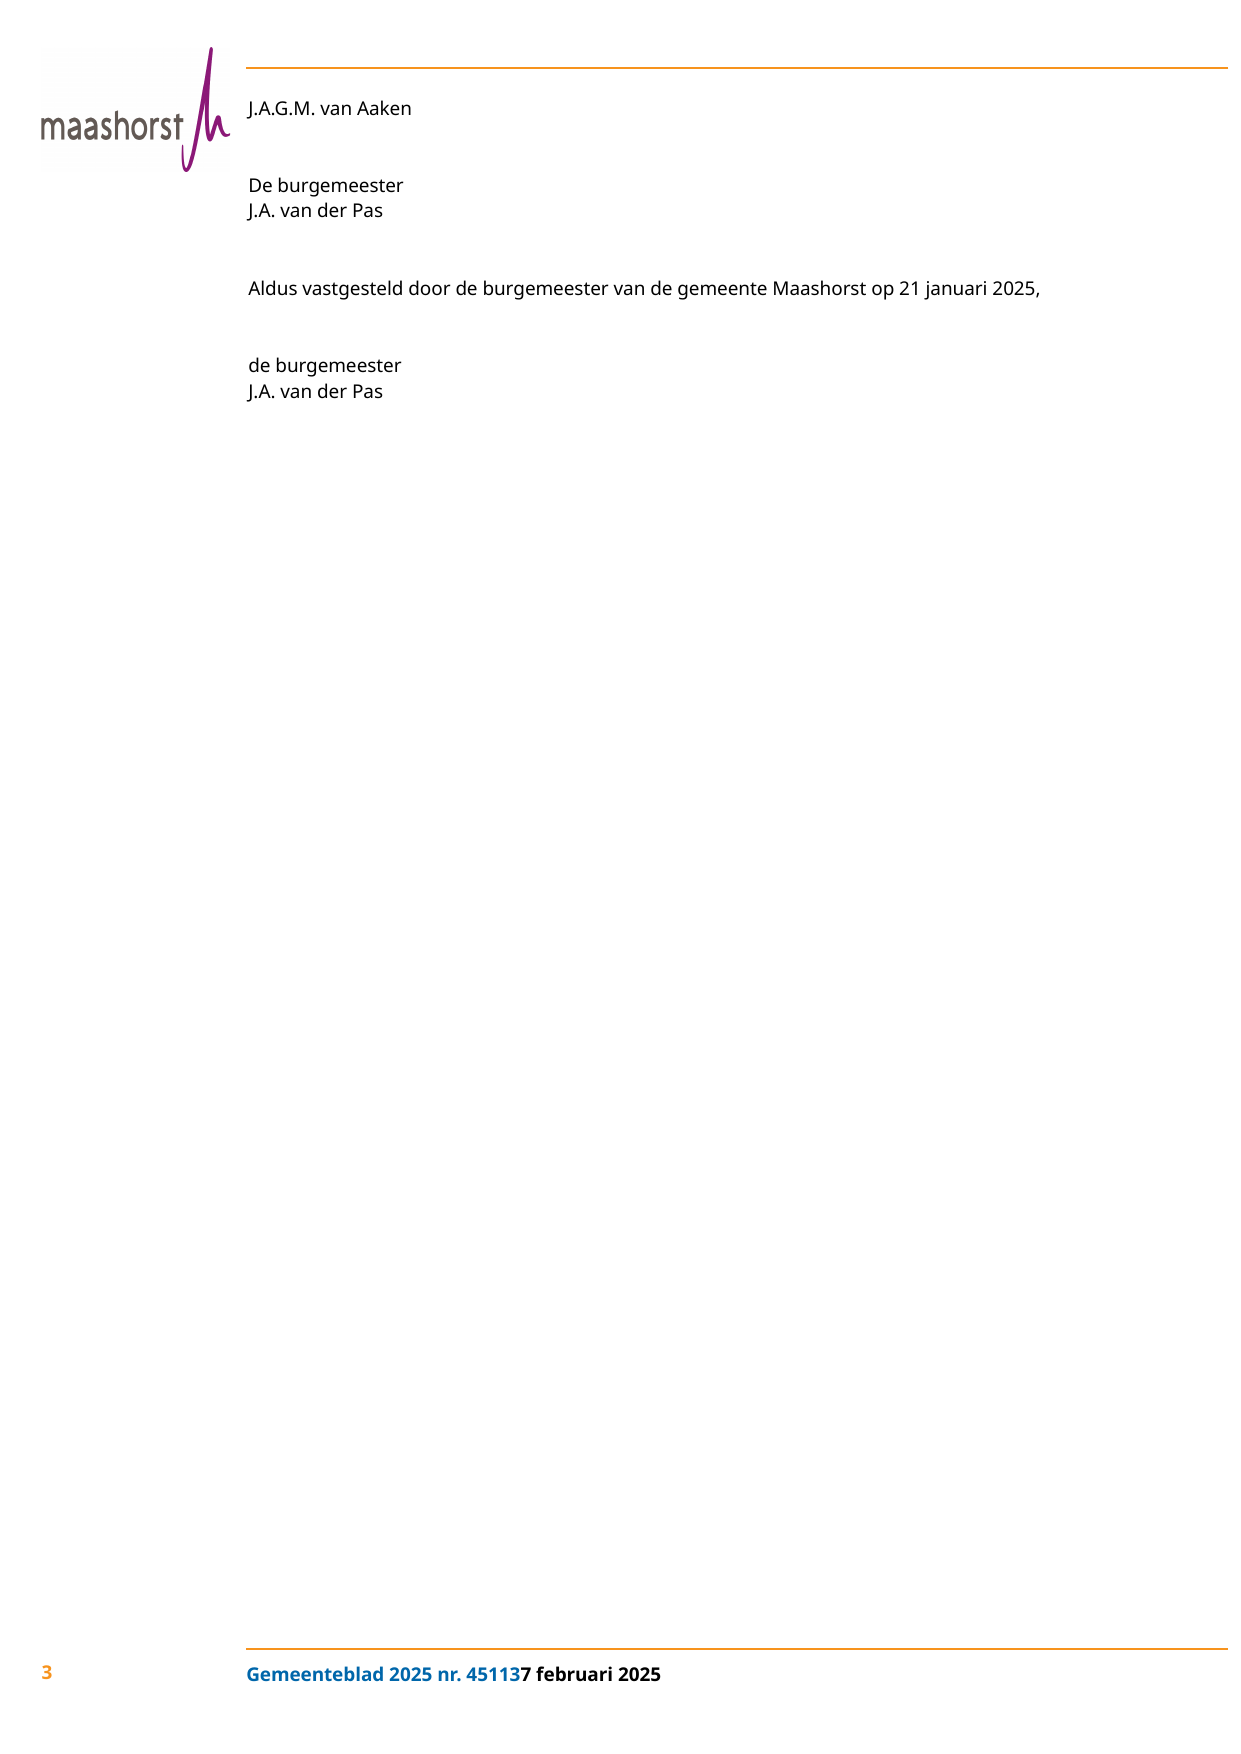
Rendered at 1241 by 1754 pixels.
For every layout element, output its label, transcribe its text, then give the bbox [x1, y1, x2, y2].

text J.A.G.M. van Aaken [248, 95, 1152, 121]
text Aldus vastgesteld door de burgemeester van de gemeente Maashorst op 21 januari 2025, [248, 275, 1152, 301]
text J.A. van der Pas [248, 198, 1152, 223]
text De burgemeester [248, 172, 1152, 198]
picture [41, 47, 231, 172]
text de burgemeester [248, 352, 1152, 378]
text J.A. van der Pas [248, 378, 1152, 403]
